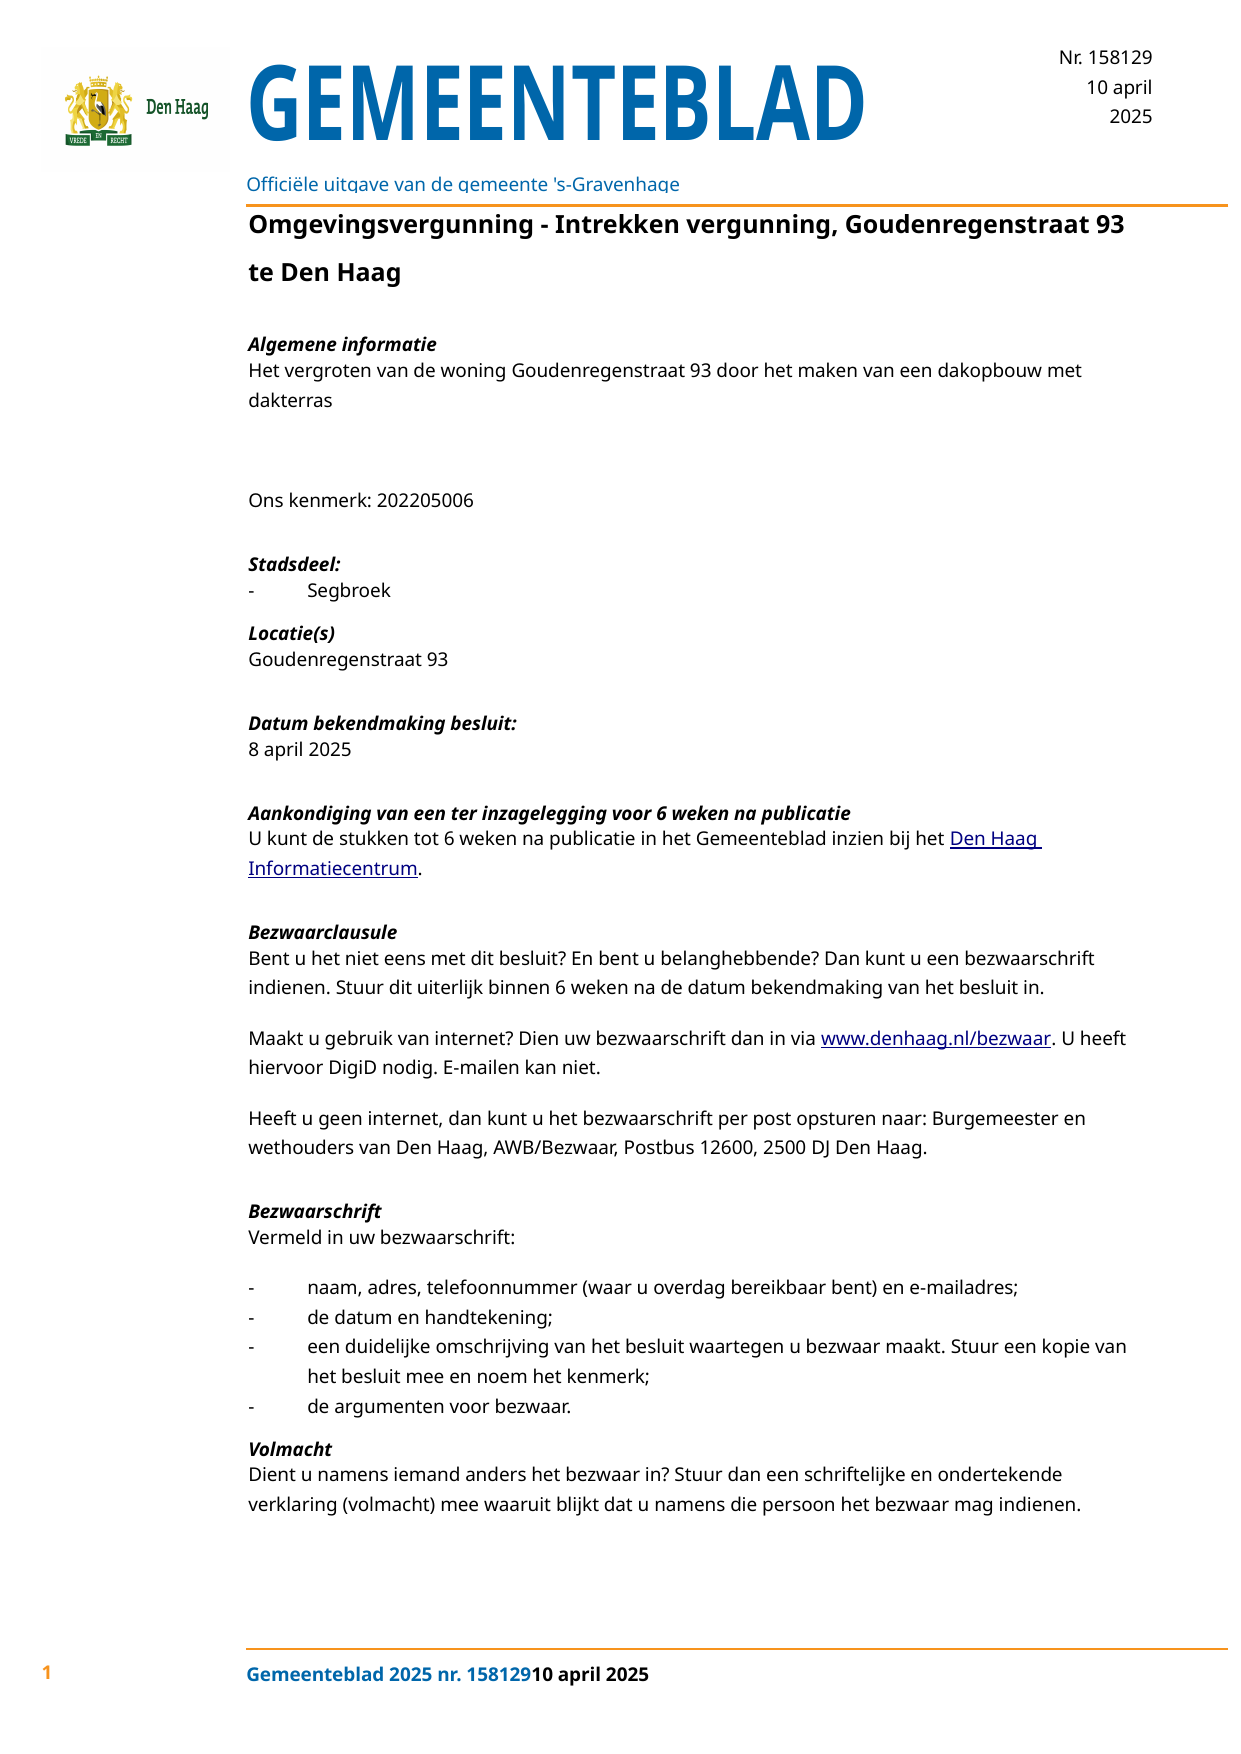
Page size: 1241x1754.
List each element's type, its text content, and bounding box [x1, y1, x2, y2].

text Bezwaarschrift [248, 1198, 1152, 1224]
text Algemene informatie [248, 331, 1152, 357]
picture [41, 47, 231, 172]
list Segbroek [248, 577, 1152, 603]
text Bent u het niet eens met dit besluit? En bent u belanghebbende? Dan kunt u een bezwaarschrift indienen. Stuur dit uiterlijk binnen 6 weken na de datum bekendmaking van het besluit in. [248, 945, 1152, 1000]
text Ons kenmerk: 202205006 [248, 488, 1152, 513]
text U kunt de stukken tot 6 weken na publicatie in het Gemeenteblad inzien bij het Den Haag Informatiecentrum. [248, 826, 1152, 881]
text Volmacht [248, 1436, 1152, 1462]
list naam, adres, telefoonnummer (waar u overdag bereikbaar bent) en e-mailadres; [248, 1274, 1152, 1300]
text Bezwaarclausule [248, 919, 1152, 945]
text Omgevingsvergunning - Intrekken vergunning, Goudenregenstraat 93 te Den Haag [248, 207, 1152, 288]
text Het vergroten van de woning Goudenregenstraat 93 door het maken van een dakopbouw met dakterras [248, 357, 1152, 412]
text 8 april 2025 [248, 736, 1152, 762]
text Stadsdeel: [248, 552, 1152, 577]
list een duidelijke omschrijving van het besluit waartegen u bezwaar maakt. Stuur een kopie van het besluit mee en noem het kenmerk; [248, 1334, 1152, 1389]
text Aankondiging van een ter inzagelegging voor 6 weken na publicatie [248, 800, 1152, 826]
list de argumenten voor bezwaar. [248, 1393, 1152, 1418]
text Maakt u gebruik van internet? Dien uw bezwaarschrift dan in via www.denhaag.nl/bezwaar. U heeft hiervoor DigiD nodig. E-mailen kan niet. [248, 1025, 1152, 1080]
text Heeft u geen internet, dan kunt u het bezwaarschrift per post opsturen naar: Burgemeester en wethouders van Den Haag, AWB/Bezwaar, Postbus 12600, 2500 DJ Den Haag. [248, 1105, 1152, 1160]
list de datum en handtekening; [248, 1304, 1152, 1330]
text Vermeld in uw bezwaarschrift: [248, 1224, 1152, 1250]
text Dient u namens iemand anders het bezwaar in? Stuur dan een schriftelijke en ondertekende verklaring (volmacht) mee waaruit blijkt dat u namens die persoon het bezwaar mag indienen. [248, 1462, 1152, 1517]
text Datum bekendmaking besluit: [248, 710, 1152, 736]
text Goudenregenstraat 93 [248, 646, 1152, 672]
text Locatie(s) [248, 620, 1152, 646]
